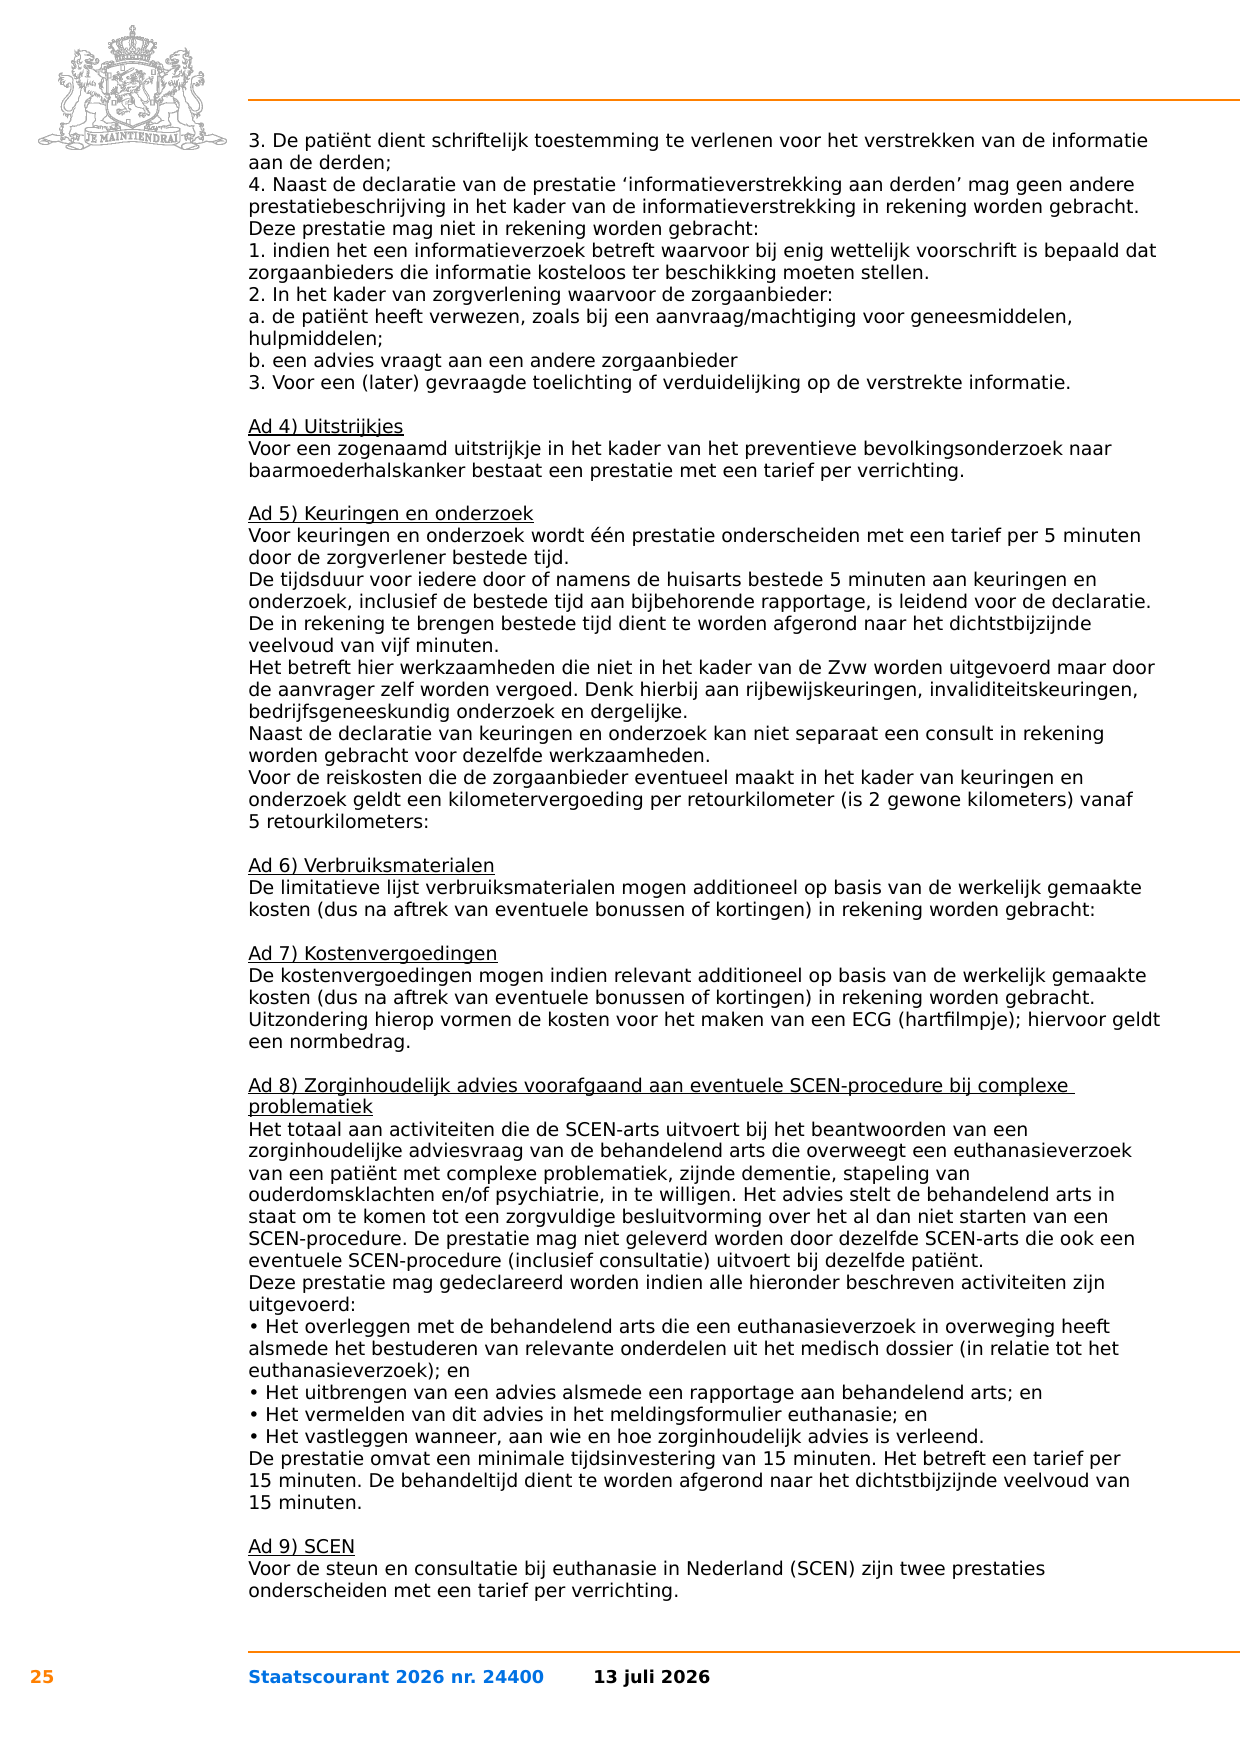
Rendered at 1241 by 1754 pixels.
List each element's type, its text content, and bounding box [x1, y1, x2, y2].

text Het totaal aan activiteiten die de SCEN-arts uitvoert bij het beantwoorden van een zorginhoudelijke adviesvraag van de behandelend arts die overweegt een euthanasieverzoek van een patiënt met complexe problematiek, zijnde dementie, stapeling van ouderdomsklachten en/of psychiatrie, in te willigen. Het advies stelt de behandelend arts in staat om te komen tot een zorgvuldige besluitvorming over het al dan niet starten van een SCEN-procedure. De prestatie mag niet geleverd worden door dezelfde SCEN-arts die ook een eventuele SCEN-procedure (inclusief consultatie) uitvoert bij dezelfde patiënt. [248, 1118, 1163, 1272]
subtitle Ad 7) Kostenvergoedingen [248, 943, 1163, 965]
text Voor keuringen en onderzoek wordt één prestatie onderscheiden met een tarief per 5 minuten door de zorgverlener bestede tijd. [248, 525, 1163, 569]
text De limitatieve lijst verbruiksmaterialen mogen additioneel op basis van de werkelijk gemaakte kosten (dus na aftrek van eventuele bonussen of kortingen) in rekening worden gebracht: [248, 877, 1163, 921]
subtitle Ad 5) Keuringen en onderzoek [248, 503, 1163, 525]
subtitle Ad 6) Verbruiksmaterialen [248, 855, 1163, 877]
text De prestatie omvat een minimale tijdsinvestering van 15 minuten. Het betreft een tarief per 15 minuten. De behandeltijd dient te worden afgerond naar het dichtstbijzijnde veelvoud van 15 minuten. [248, 1448, 1163, 1514]
text Deze prestatie mag niet in rekening worden gebracht: [248, 218, 1163, 240]
text 1. indien het een informatieverzoek betreft waarvoor bij enig wettelijk voorschrift is bepaald dat zorgaanbieders die informatie kosteloos ter beschikking moeten stellen. [248, 240, 1163, 284]
text De tijdsduur voor iedere door of namens de huisarts bestede 5 minuten aan keuringen en onderzoek, inclusief de bestede tijd aan bijbehorende rapportage, is leidend voor de declaratie. De in rekening te brengen bestede tijd dient te worden afgerond naar het dichtstbijzijnde veelvoud van vijf minuten. [248, 569, 1163, 657]
picture [38, 25, 227, 150]
subtitle Ad 8) Zorginhoudelijk advies voorafgaand aan eventuele SCEN-procedure bij complexe problematiek [248, 1074, 1163, 1118]
subtitle Ad 4) Uitstrijkjes [248, 416, 1163, 437]
text Naast de declaratie van keuringen en onderzoek kan niet separaat een consult in rekening worden gebracht voor dezelfde werkzaamheden. [248, 723, 1163, 767]
text b. een advies vraagt aan een andere zorgaanbieder [248, 350, 1163, 372]
text De kostenvergoedingen mogen indien relevant additioneel op basis van de werkelijk gemaakte kosten (dus na aftrek van eventuele bonussen of kortingen) in rekening worden gebracht. Uitzondering hierop vormen de kosten voor het maken van een ECG (hartfilmpje); hiervoor geldt een normbedrag. [248, 965, 1163, 1053]
text 3. Voor een (later) gevraagde toelichting of verduidelijking op de verstrekte informatie. [248, 372, 1163, 394]
text Voor een zogenaamd uitstrijkje in het kader van het preventieve bevolkingsonderzoek naar baarmoederhalskanker bestaat een prestatie met een tarief per verrichting. [248, 437, 1163, 481]
text Deze prestatie mag gedeclareerd worden indien alle hieronder beschreven activiteiten zijn uitgevoerd: [248, 1272, 1163, 1316]
text • Het vermelden van dit advies in het meldingsformulier euthanasie; en [248, 1404, 1163, 1426]
text 2. In het kader van zorgverlening waarvoor de zorgaanbieder: [248, 284, 1163, 306]
text 3. De patiënt dient schriftelijk toestemming te verlenen voor het verstrekken van de informatie aan de derden; [248, 130, 1163, 174]
text • Het overleggen met de behandelend arts die een euthanasieverzoek in overweging heeft alsmede het bestuderen van relevante onderdelen uit het medisch dossier (in relatie tot het euthanasieverzoek); en [248, 1316, 1163, 1382]
text • Het uitbrengen van een advies alsmede een rapportage aan behandelend arts; en [248, 1382, 1163, 1404]
text a. de patiënt heeft verwezen, zoals bij een aanvraag/machtiging voor geneesmiddelen, hulpmiddelen; [248, 306, 1163, 350]
subtitle Ad 9) SCEN [248, 1536, 1163, 1558]
text 4. Naast de declaratie van de prestatie ‘informatieverstrekking aan derden’ mag geen andere prestatiebeschrijving in het kader van de informatieverstrekking in rekening worden gebracht. [248, 174, 1163, 218]
text • Het vastleggen wanneer, aan wie en hoe zorginhoudelijk advies is verleend. [248, 1426, 1163, 1448]
text Voor de steun en consultatie bij euthanasie in Nederland (SCEN) zijn twee prestaties onderscheiden met een tarief per verrichting. [248, 1558, 1163, 1602]
text Voor de reiskosten die de zorgaanbieder eventueel maakt in het kader van keuringen en onderzoek geldt een kilometervergoeding per retourkilometer (is 2 gewone kilometers) vanaf 5 retourkilometers: [248, 767, 1163, 833]
text Het betreft hier werkzaamheden die niet in het kader van de Zvw worden uitgevoerd maar door de aanvrager zelf worden vergoed. Denk hierbij aan rijbewijskeuringen, invaliditeitskeuringen, bedrijfsgeneeskundig onderzoek en dergelijke. [248, 657, 1163, 723]
